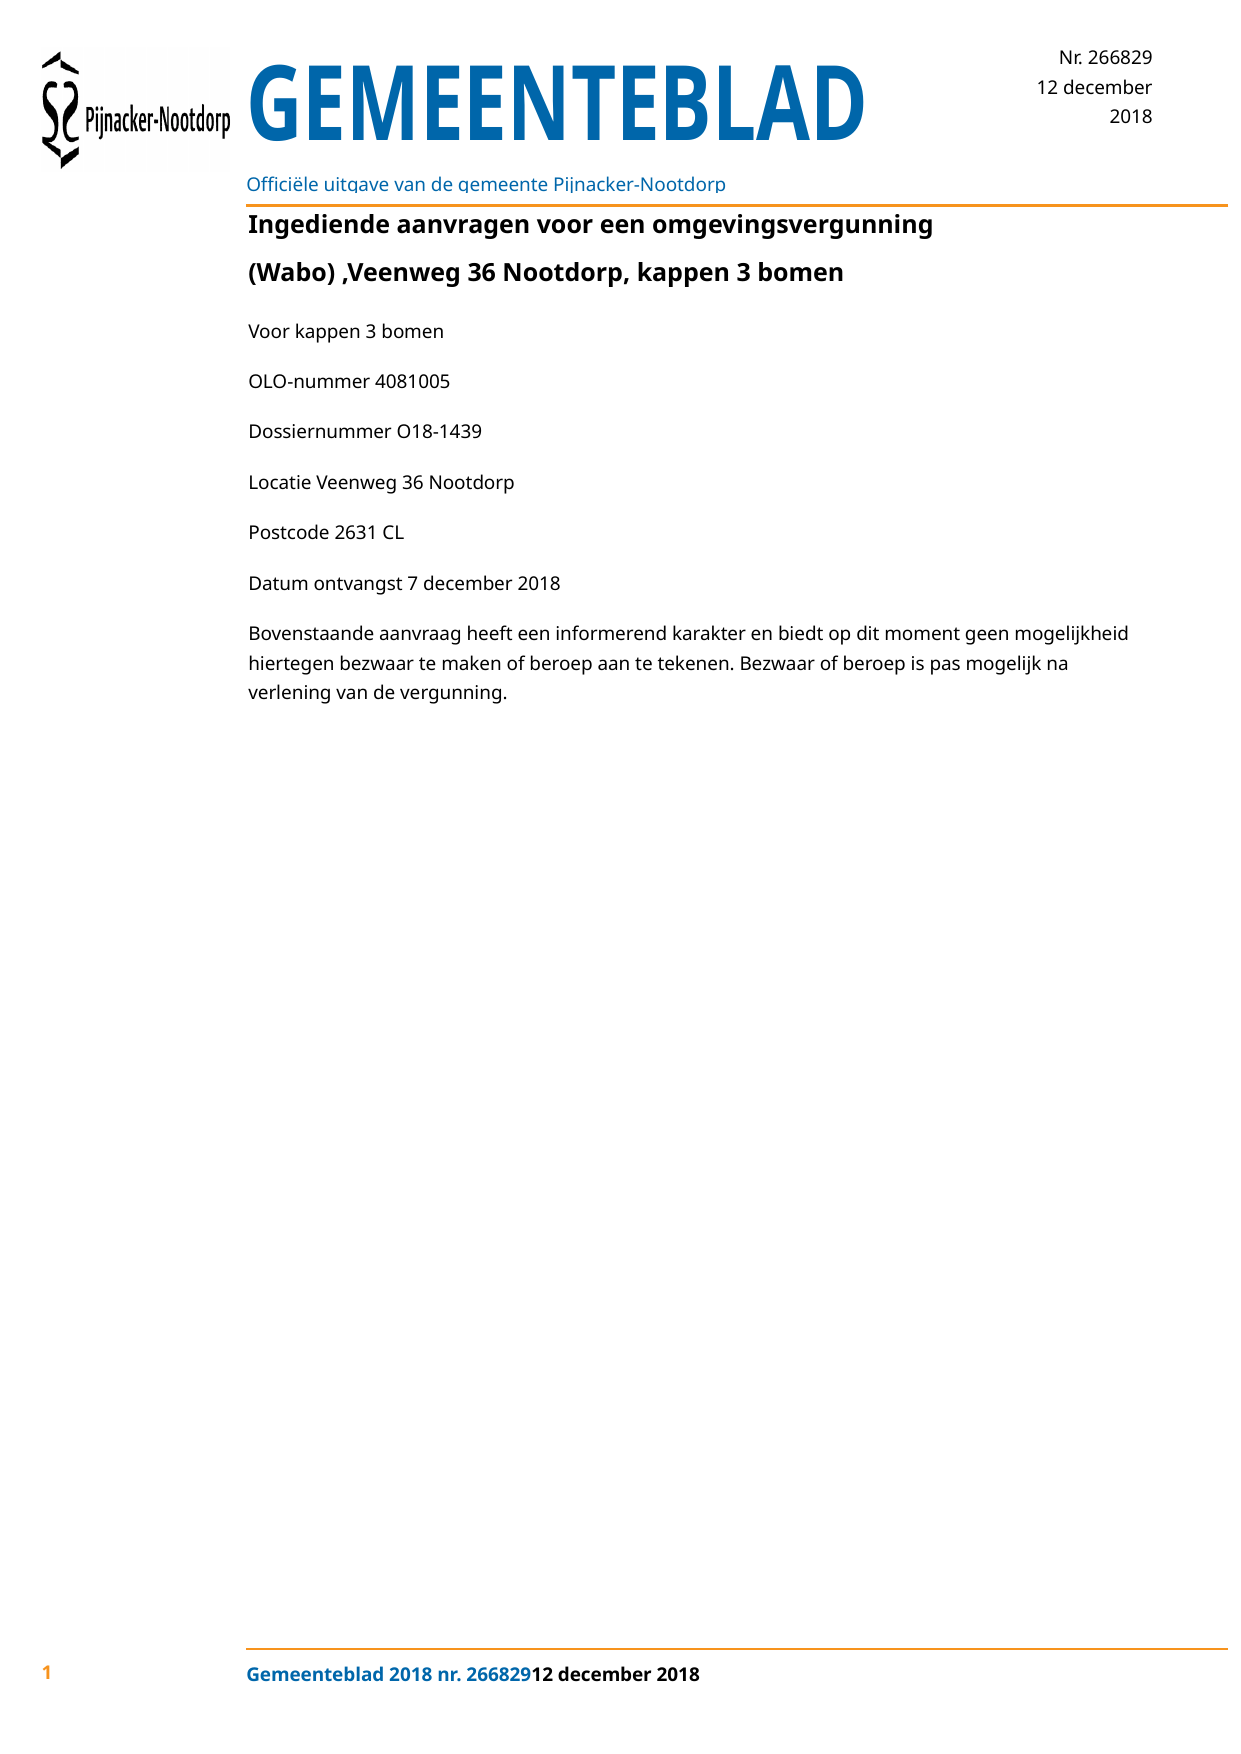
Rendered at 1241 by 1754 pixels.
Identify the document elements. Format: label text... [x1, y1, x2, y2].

text Dossiernummer O18-1439 [248, 419, 1152, 444]
text Bovenstaande aanvraag heeft een informerend karakter en biedt op dit moment geen mogelijkheid hiertegen bezwaar te maken of beroep aan te tekenen. Bezwaar of beroep is pas mogelijk na verlening van de vergunning. [248, 620, 1152, 705]
text Ingediende aanvragen voor een omgevingsvergunning (Wabo) ,Veenweg 36 Nootdorp, kappen 3 bomen [248, 207, 1152, 288]
text Datum ontvangst 7 december 2018 [248, 570, 1152, 596]
text Voor kappen 3 bomen [248, 318, 1152, 344]
text Postcode 2631 CL [248, 519, 1152, 545]
picture [41, 47, 231, 172]
text OLO-nummer 4081005 [248, 368, 1152, 394]
text Locatie Veenweg 36 Nootdorp [248, 469, 1152, 495]
